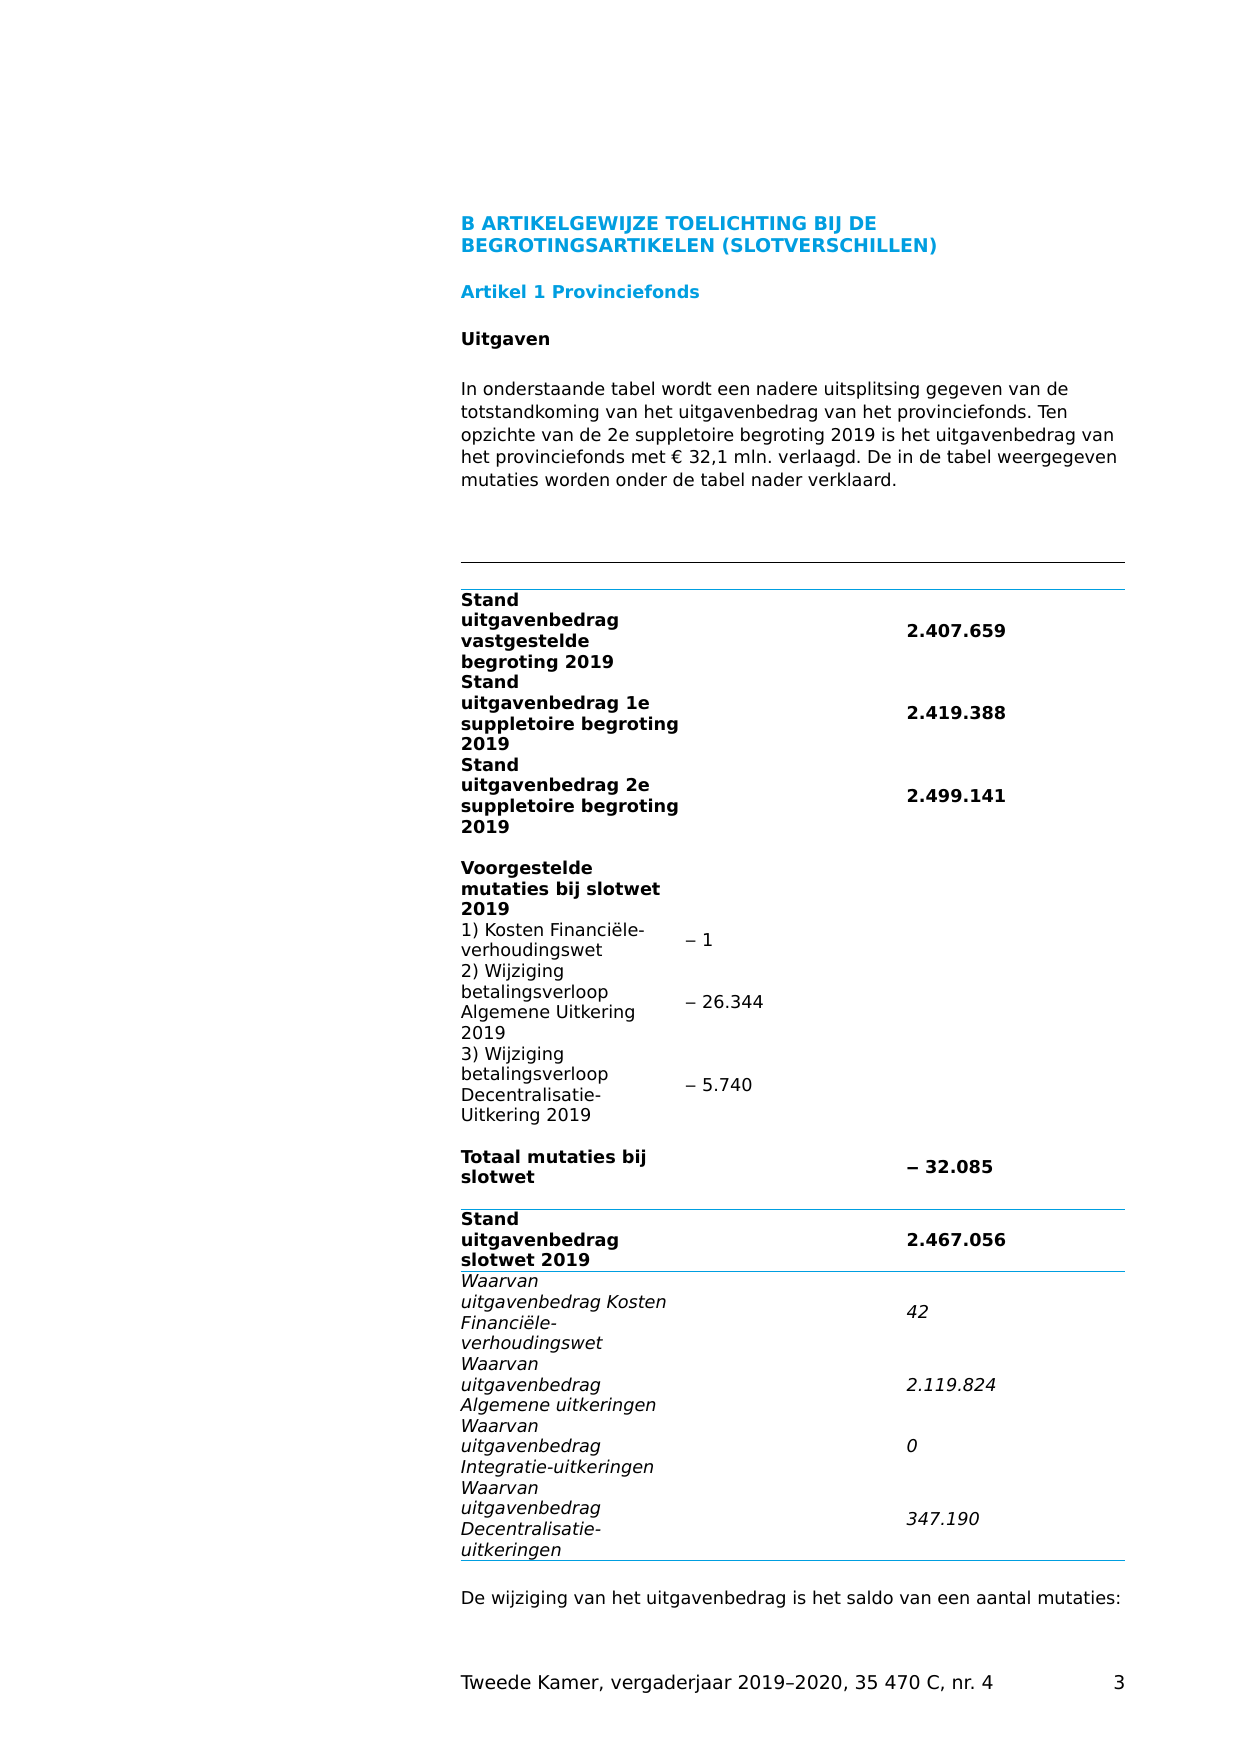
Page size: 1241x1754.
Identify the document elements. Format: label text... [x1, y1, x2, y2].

table_cell Stand uitgavenbedrag slotwet 2019 [461, 1210, 682, 1271]
text De wijziging van het uitgavenbedrag is het saldo van een aantal mutaties: [461, 1586, 1125, 1609]
table_cell Totaal mutaties bij slotwet [461, 1147, 682, 1188]
table_cell Stand uitgavenbedrag vastgestelde begroting 2019 [461, 590, 682, 672]
table_cell [682, 755, 903, 837]
table_cell [904, 920, 1125, 961]
table_cell [682, 1188, 903, 1208]
table_cell [461, 563, 682, 589]
table_header Totstandkoming uitgavenbedrag provinciefonds 2019 (bedragen x € 1.000) [461, 514, 1125, 562]
table_cell Stand uitgavenbedrag 1e suppletoire begroting 2019 [461, 672, 682, 755]
table_cell 3) Wijziging betalingsverloop Decentralisatie-Uitkering 2019 [461, 1044, 682, 1126]
table_cell 1) Kosten Financiële-verhoudingswet [461, 920, 682, 961]
table_cell ‒ 5.740 [682, 1044, 903, 1126]
table_cell [682, 1147, 903, 1188]
table_cell 2.467.056 [904, 1210, 1125, 1271]
title Artikel 1 Provinciefonds [461, 280, 1125, 303]
table_cell 2) Wijziging betalingsverloop Algemene Uitkering 2019 [461, 961, 682, 1043]
table_cell Waarvan uitgavenbedrag Decentralisatie-uitkeringen [461, 1478, 682, 1560]
table_cell [904, 1126, 1125, 1147]
table_cell ‒ 26.344 [682, 961, 903, 1043]
table_cell [682, 1478, 903, 1560]
table_cell ‒ 32.085 [904, 1147, 1125, 1188]
table_cell Waarvan uitgavenbedrag Algemene uitkeringen [461, 1354, 682, 1416]
table_cell [682, 1416, 903, 1478]
table_cell [904, 1044, 1125, 1126]
table_cell [682, 563, 903, 589]
table_cell [904, 837, 1125, 858]
table_cell 0 [904, 1416, 1125, 1478]
table_cell 2.419.388 [904, 672, 1125, 755]
table_cell 2.407.659 [904, 590, 1125, 672]
table_cell [682, 858, 903, 920]
table_cell [682, 672, 903, 755]
text In onderstaande tabel wordt een nadere uitsplitsing gegeven van de totstandkoming van het uitgavenbedrag van het provinciefonds. Ten opzichte van de 2e suppletoire begroting 2019 is het uitgavenbedrag van het provinciefonds met € 32,1 mln. verlaagd. De in de tabel weergegeven mutaties worden onder de tabel nader verklaard. [461, 377, 1125, 491]
table_cell [461, 837, 682, 858]
table_cell [904, 858, 1125, 920]
table_cell [682, 590, 903, 672]
table_cell Voorgestelde mutaties bij slotwet 2019 [461, 858, 682, 920]
table_cell [904, 1188, 1125, 1208]
table_cell [682, 1272, 903, 1354]
table_cell [904, 961, 1125, 1043]
table_cell 2.119.824 [904, 1354, 1125, 1416]
table_cell [904, 563, 1125, 589]
table_cell ‒ 1 [682, 920, 903, 961]
table_cell [461, 1126, 682, 1147]
table_cell 2.499.141 [904, 755, 1125, 837]
table_cell [682, 1210, 903, 1271]
table_cell [461, 1188, 682, 1208]
table_cell Waarvan uitgavenbedrag Kosten Financiële-verhoudingswet [461, 1272, 682, 1354]
table_cell 42 [904, 1272, 1125, 1354]
text Uitgaven [461, 327, 1125, 350]
table_cell 347.190 [904, 1478, 1125, 1560]
table_cell [682, 1126, 903, 1147]
table_cell Stand uitgavenbedrag 2e suppletoire begroting 2019 [461, 755, 682, 837]
table_cell [682, 837, 903, 858]
table_cell [682, 1354, 903, 1416]
table_cell Waarvan uitgavenbedrag Integratie-uitkeringen [461, 1416, 682, 1478]
title B Artikelgewijze toelichting bij de begrotingsartikelen (slotverschillen) [461, 213, 1125, 257]
